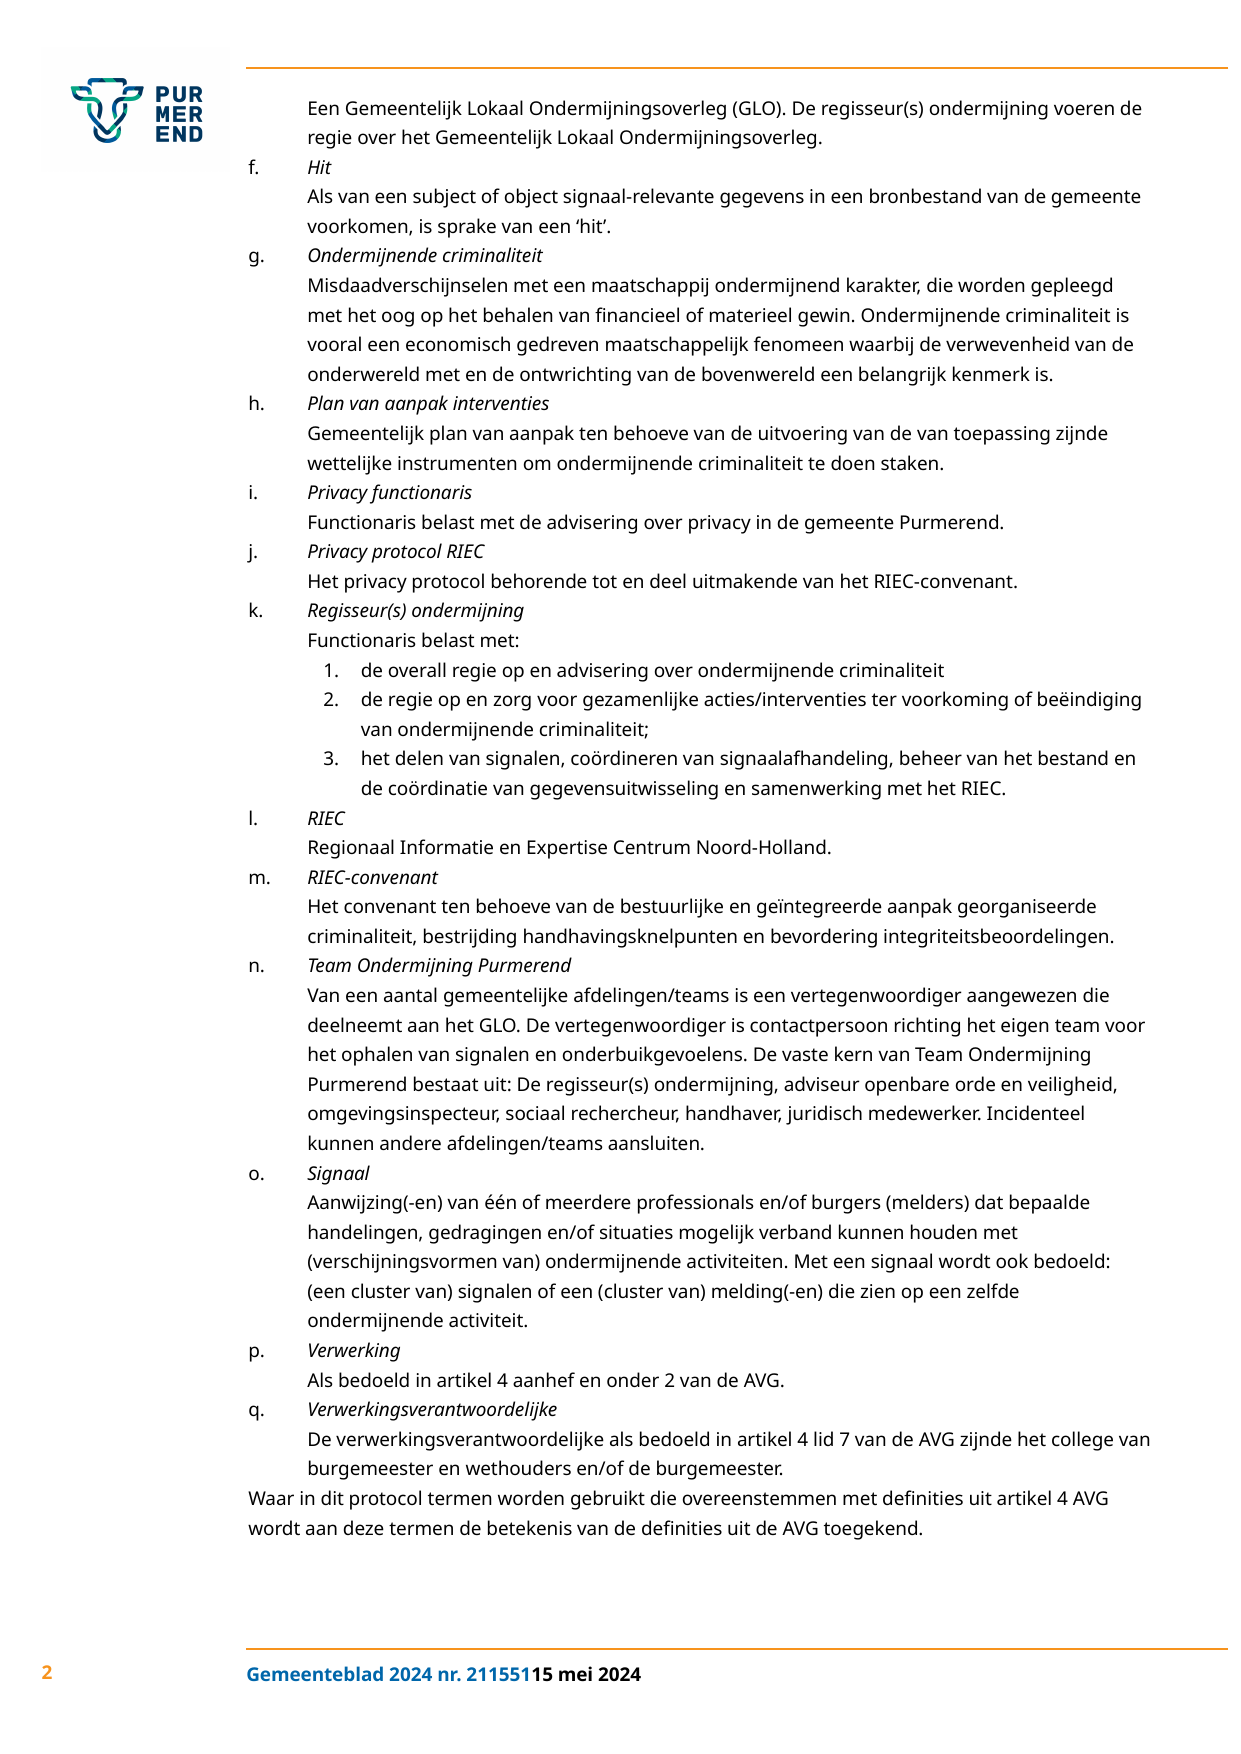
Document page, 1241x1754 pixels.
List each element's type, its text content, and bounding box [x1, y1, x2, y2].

list Regisseur(s) ondermijning [248, 598, 1152, 623]
list Als bedoeld in artikel 4 aanhef en onder 2 van de AVG. [248, 1367, 1152, 1393]
list Van een aantal gemeentelijke afdelingen/teams is een vertegenwoordiger aangewezen die deelneemt aan het GLO. De vertegenwoordiger is contactpersoon richting het eigen team voor het ophalen van signalen en onderbuikgevoelens. De vaste kern van Team Ondermijning Purmerend bestaat uit: De regisseur(s) ondermijning, adviseur openbare orde en veiligheid, omgevingsinspecteur, sociaal rechercheur, handhaver, juridisch medewerker. Incidenteel kunnen andere afdelingen/teams aansluiten. [248, 982, 1152, 1156]
list Ondermijnende criminaliteit [248, 243, 1152, 268]
picture [41, 47, 231, 172]
list Regionaal Informatie en Expertise Centrum Noord-Holland. [248, 834, 1152, 860]
list Misdaadverschijnselen met een maatschappij ondermijnend karakter, die worden gepleegd met het oog op het behalen van financieel of materieel gewin. Ondermijnende criminaliteit is vooral een economisch gedreven maatschappelijk fenomeen waarbij de verwevenheid van de onderwereld met en de ontwrichting van de bovenwereld een belangrijk kenmerk is. [248, 272, 1152, 387]
list De verwerkingsverantwoordelijke als bedoeld in artikel 4 lid 7 van de AVG zijnde het college van burgemeester en wethouders en/of de burgemeester. [248, 1426, 1152, 1481]
list RIEC [248, 805, 1152, 831]
list Signaal [248, 1160, 1152, 1186]
list Privacy functionaris [248, 479, 1152, 505]
list Hit [248, 154, 1152, 180]
list Als van een subject of object signaal-relevante gegevens in een bronbestand van de gemeente voorkomen, is sprake van een ‘hit’. [248, 183, 1152, 239]
list Gemeentelijk plan van aanpak ten behoeve van de uitvoering van de van toepassing zijnde wettelijke instrumenten om ondermijnende criminaliteit te doen staken. [248, 420, 1152, 476]
list de regie op en zorg voor gezamenlijke acties/interventies ter voorkoming of beëindiging van ondermijnende criminaliteit; [323, 686, 1152, 742]
list Verwerkingsverantwoordelijke [248, 1396, 1152, 1422]
list de overall regie op en advisering over ondermijnende criminaliteit [323, 657, 1152, 683]
list Het privacy protocol behorende tot en deel uitmakende van het RIEC-convenant. [248, 568, 1152, 594]
list Een Gemeentelijk Lokaal Ondermijningsoverleg (GLO). De regisseur(s) ondermijning voeren de regie over het Gemeentelijk Lokaal Ondermijningsoverleg. [248, 95, 1152, 150]
list Aanwijzing(-en) van één of meerdere professionals en/of burgers (melders) dat bepaalde handelingen, gedragingen en/of situaties mogelijk verband kunnen houden met (verschijningsvormen van) ondermijnende activiteiten. Met een signaal wordt ook bedoeld: (een cluster van) signalen of een (cluster van) melding(-en) die zien op een zelfde ondermijnende activiteit. [248, 1189, 1152, 1333]
list Privacy protocol RIEC [248, 538, 1152, 564]
list Functionaris belast met: [248, 627, 1152, 653]
list Verwerking [248, 1337, 1152, 1363]
list Team Ondermijning Purmerend [248, 953, 1152, 978]
list Functionaris belast met de advisering over privacy in de gemeente Purmerend. [248, 509, 1152, 535]
list Plan van aanpak interventies [248, 391, 1152, 416]
text Waar in dit protocol termen worden gebruikt die overeenstemmen met definities uit artikel 4 AVG wordt aan deze termen de betekenis van de definities uit de AVG toegekend. [248, 1485, 1152, 1541]
list het delen van signalen, coördineren van signaalafhandeling, beheer van het bestand en de coördinatie van gegevensuitwisseling en samenwerking met het RIEC. [323, 746, 1152, 801]
list Het convenant ten behoeve van de bestuurlijke en geïntegreerde aanpak georganiseerde criminaliteit, bestrijding handhavingsknelpunten en bevordering integriteitsbeoordelingen. [248, 893, 1152, 949]
list RIEC-convenant [248, 864, 1152, 890]
